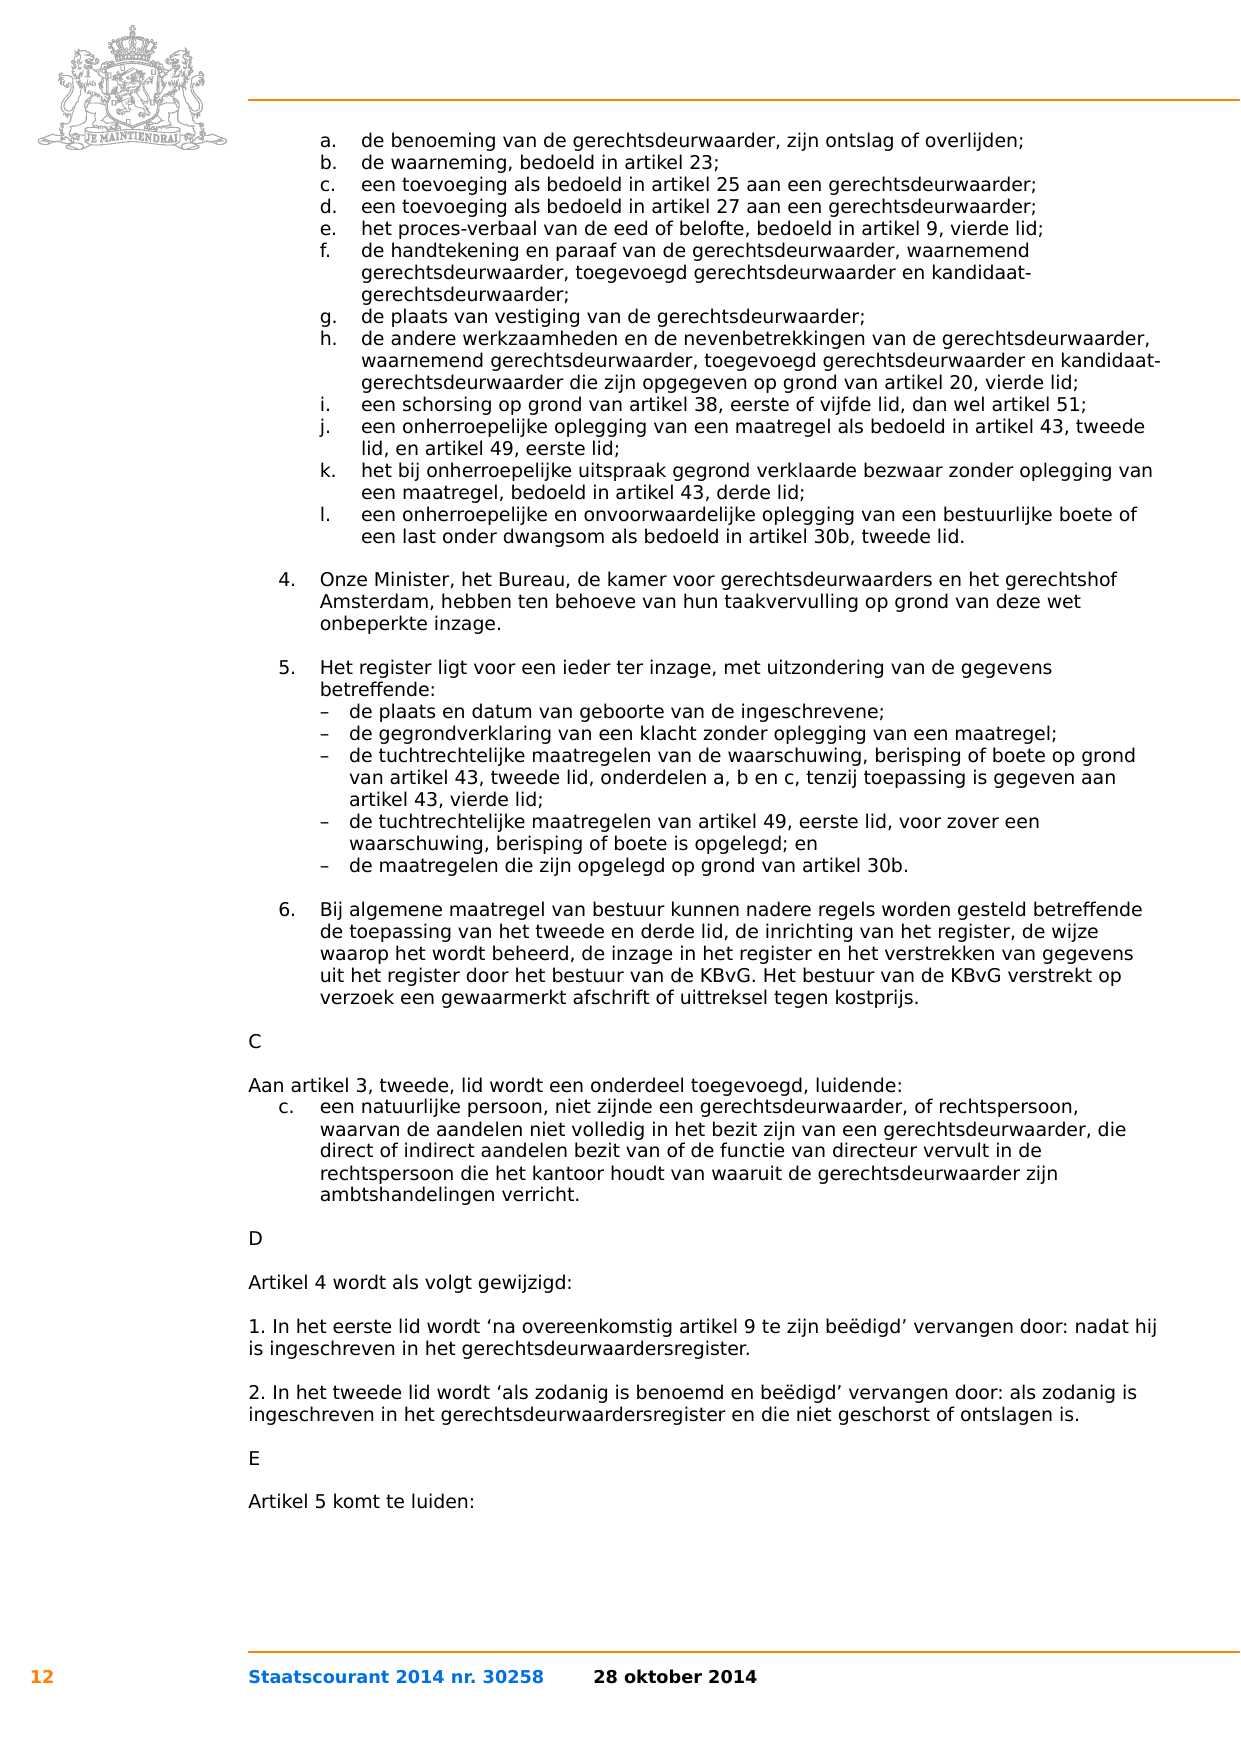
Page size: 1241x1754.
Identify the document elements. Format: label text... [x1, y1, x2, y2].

text D [248, 1228, 1163, 1250]
text g. de plaats van vestiging van de gerechtsdeurwaarder; [319, 306, 1163, 328]
text 5. Het register ligt voor een ieder ter inzage, met uitzondering van de gegevens betreffende: [278, 657, 1163, 701]
text – de tuchtrechtelijke maatregelen van artikel 49, eerste lid, voor zover een waarschuwing, berisping of boete is opgelegd; en [319, 811, 1163, 855]
text c. een natuurlijke persoon, niet zijnde een gerechtsdeurwaarder, of rechtspersoon, waarvan de aandelen niet volledig in het bezit zijn van een gerechtsdeurwaarder, die direct of indirect aandelen bezit van of de functie van directeur vervult in de rechtspersoon die het kantoor houdt van waaruit de gerechtsdeurwaarder zijn ambtshandelingen verricht. [278, 1096, 1163, 1206]
text C [248, 1031, 1163, 1053]
text Artikel 4 wordt als volgt gewijzigd: [248, 1272, 1163, 1294]
text – de maatregelen die zijn opgelegd op grond van artikel 30b. [319, 855, 1163, 877]
text – de tuchtrechtelijke maatregelen van de waarschuwing, berisping of boete op grond van artikel 43, tweede lid, onderdelen a, b en c, tenzij toepassing is gegeven aan artikel 43, vierde lid; [319, 745, 1163, 811]
text – de gegrondverklaring van een klacht zonder oplegging van een maatregel; [319, 723, 1163, 745]
text 1. In het eerste lid wordt ‘na overeenkomstig artikel 9 te zijn beëdigd’ vervangen door: nadat hij is ingeschreven in het gerechtsdeurwaardersregister. [248, 1316, 1163, 1360]
text f. de handtekening en paraaf van de gerechtsdeurwaarder, waarnemend gerechtsdeurwaarder, toegevoegd gerechtsdeurwaarder en kandidaat-gerechtsdeurwaarder; [319, 240, 1163, 306]
text i. een schorsing op grond van artikel 38, eerste of vijfde lid, dan wel artikel 51; [319, 394, 1163, 416]
text a. de benoeming van de gerechtsdeurwaarder, zijn ontslag of overlijden; [319, 130, 1163, 152]
text 2. In het tweede lid wordt ‘als zodanig is benoemd en beëdigd’ vervangen door: als zodanig is ingeschreven in het gerechtsdeurwaardersregister en die niet geschorst of ontslagen is. [248, 1382, 1163, 1426]
text – de plaats en datum van geboorte van de ingeschrevene; [319, 701, 1163, 723]
text c. een toevoeging als bedoeld in artikel 25 aan een gerechtsdeurwaarder; [319, 174, 1163, 196]
text j. een onherroepelijke oplegging van een maatregel als bedoeld in artikel 43, tweede lid, en artikel 49, eerste lid; [319, 416, 1163, 459]
text d. een toevoeging als bedoeld in artikel 27 aan een gerechtsdeurwaarder; [319, 196, 1163, 218]
text l. een onherroepelijke en onvoorwaardelijke oplegging van een bestuurlijke boete of een last onder dwangsom als bedoeld in artikel 30b, tweede lid. [319, 503, 1163, 547]
text h. de andere werkzaamheden en de nevenbetrekkingen van de gerechtsdeurwaarder, waarnemend gerechtsdeurwaarder, toegevoegd gerechtsdeurwaarder en kandidaat-gerechtsdeurwaarder die zijn opgegeven op grond van artikel 20, vierde lid; [319, 328, 1163, 394]
text k. het bij onherroepelijke uitspraak gegrond verklaarde bezwaar zonder oplegging van een maatregel, bedoeld in artikel 43, derde lid; [319, 459, 1163, 503]
text b. de waarneming, bedoeld in artikel 23; [319, 152, 1163, 174]
text 4. Onze Minister, het Bureau, de kamer voor gerechtsdeurwaarders en het gerechtshof Amsterdam, hebben ten behoeve van hun taakvervulling op grond van deze wet onbeperkte inzage. [278, 569, 1163, 635]
text Aan artikel 3, tweede, lid wordt een onderdeel toegevoegd, luidende: [248, 1074, 1163, 1096]
picture [38, 25, 227, 150]
text Artikel 5 komt te luiden: [248, 1491, 1163, 1513]
text 6. Bij algemene maatregel van bestuur kunnen nadere regels worden gesteld betreffende de toepassing van het tweede en derde lid, de inrichting van het register, de wijze waarop het wordt beheerd, de inzage in het register en het verstrekken van gegevens uit het register door het bestuur van de KBvG. Het bestuur van de KBvG verstrekt op verzoek een gewaarmerkt afschrift of uittreksel tegen kostprijs. [278, 899, 1163, 1009]
text e. het proces-verbaal van de eed of belofte, bedoeld in artikel 9, vierde lid; [319, 218, 1163, 240]
text E [248, 1448, 1163, 1469]
